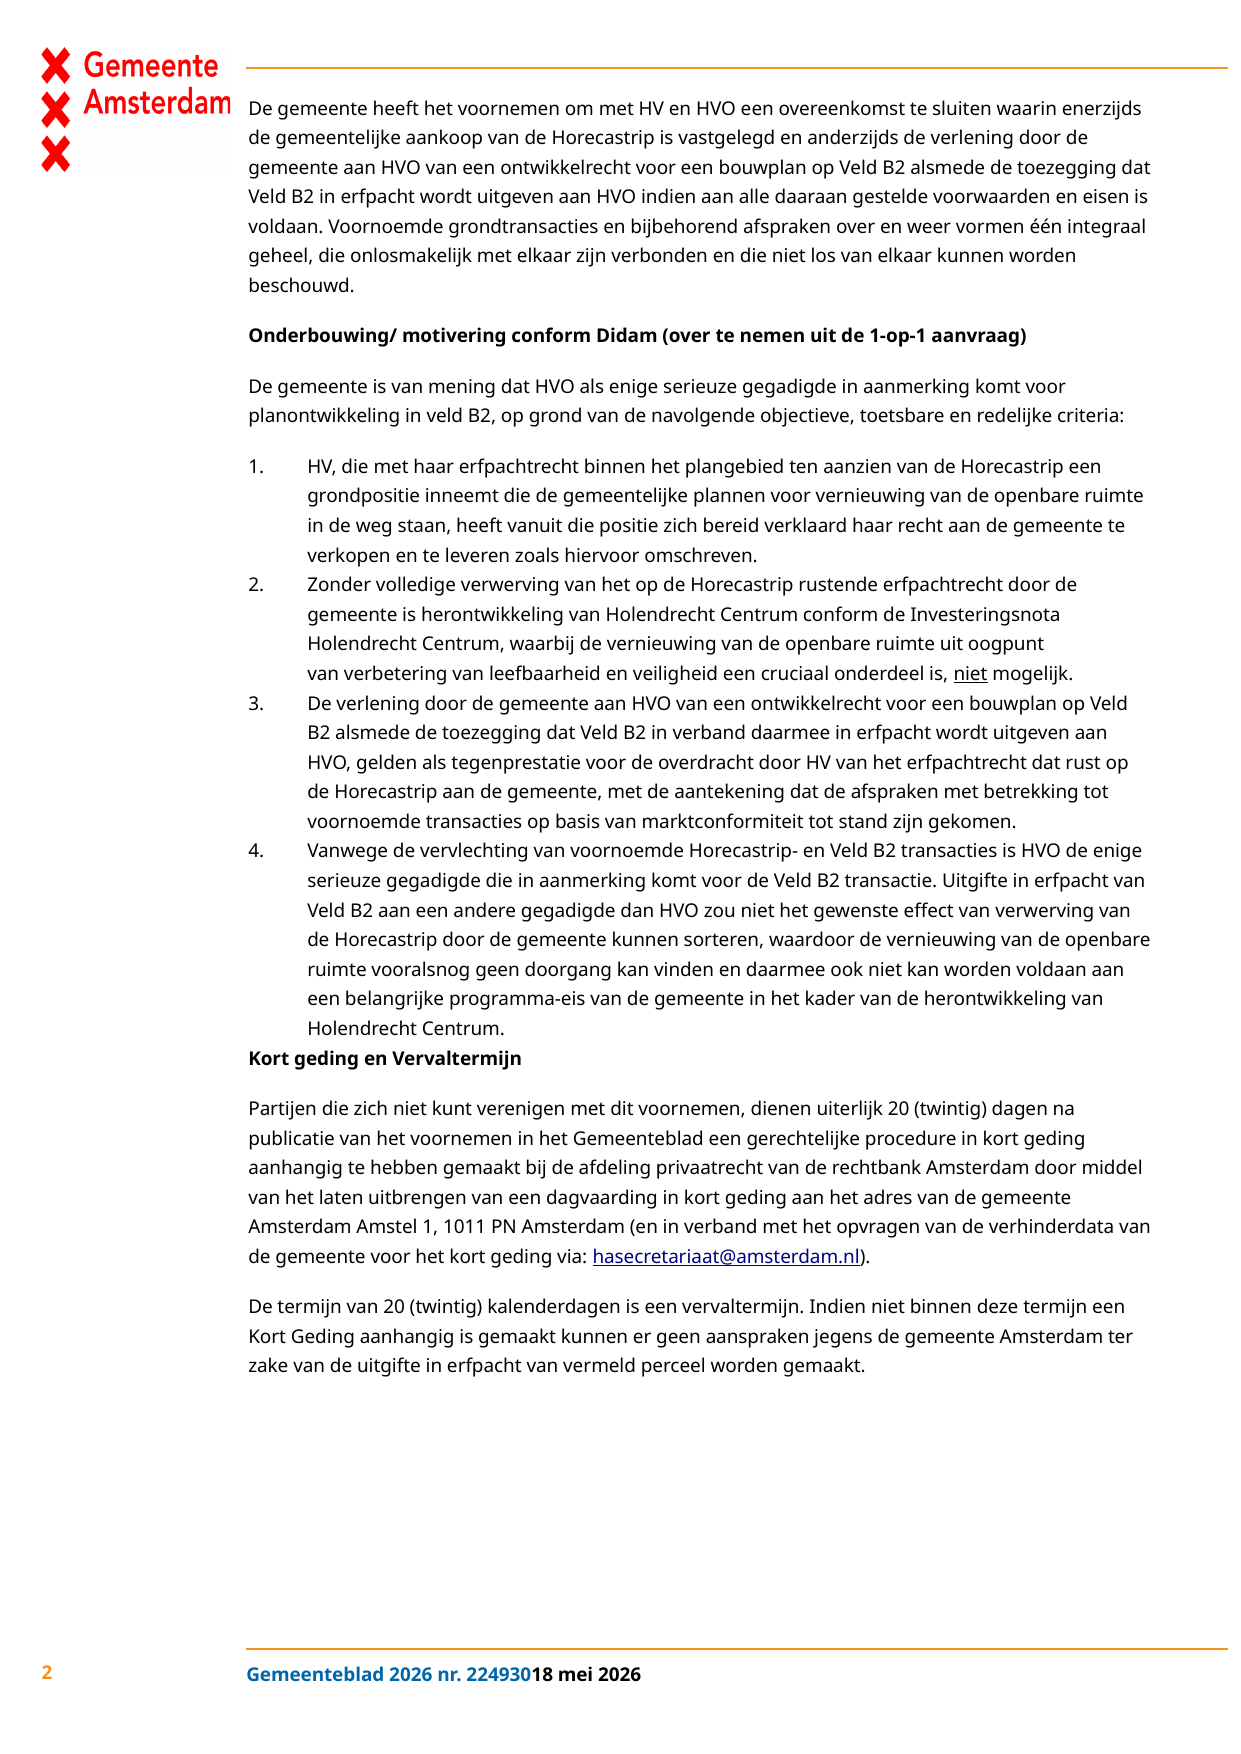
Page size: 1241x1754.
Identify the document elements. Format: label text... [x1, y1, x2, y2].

text Partijen die zich niet kunt verenigen met dit voornemen, dienen uiterlijk 20 (twintig) dagen na publicatie van het voornemen in het Gemeenteblad een gerechtelijke procedure in kort geding aanhangig te hebben gemaakt bij de afdeling privaatrecht van de rechtbank Amsterdam door middel van het laten uitbrengen van een dagvaarding in kort geding aan het adres van de gemeente Amsterdam Amstel 1, 1011 PN Amsterdam (en in verband met het opvragen van de verhinderdata van de gemeente voor het kort geding via: hasecretariaat@amsterdam.nl). [248, 1095, 1152, 1269]
text De termijn van 20 (twintig) kalenderdagen is een vervaltermijn. Indien niet binnen deze termijn een Kort Geding aanhangig is gemaakt kunnen er geen aanspraken jegens de gemeente Amsterdam ter zake van de uitgifte in erfpacht van vermeld perceel worden gemaakt. [248, 1293, 1152, 1378]
text Kort geding en Vervaltermijn [248, 1045, 1152, 1071]
text De gemeente is van mening dat HVO als enige serieuze gegadigde in aanmerking komt voor planontwikkeling in veld B2, op grond van de navolgende objectieve, toetsbare en redelijke criteria: [248, 373, 1152, 428]
list De verlening door de gemeente aan HVO van een ontwikkelrecht voor een bouwplan op Veld B2 alsmede de toezegging dat Veld B2 in verband daarmee in erfpacht wordt uitgeven aan HVO, gelden als tegenprestatie voor de overdracht door HV van het erfpachtrecht dat rust op de Horecastrip aan de gemeente, met de aantekening dat de afspraken met betrekking tot voornoemde transacties op basis van marktconformiteit tot stand zijn gekomen. [248, 690, 1152, 834]
text Onderbouwing/ motivering conform Didam (over te nemen uit de 1-op-1 aanvraag) [248, 323, 1152, 348]
list Zonder volledige verwerving van het op de Horecastrip rustende erfpachtrecht door de gemeente is herontwikkeling van Holendrecht Centrum conform de Investeringsnota Holendrecht Centrum, waarbij de vernieuwing van de openbare ruimte uit oogpunt van verbetering van leefbaarheid en veiligheid een cruciaal onderdeel is, niet mogelijk. [248, 571, 1152, 686]
picture [41, 47, 231, 172]
list Vanwege de vervlechting van voornoemde Horecastrip- en Veld B2 transacties is HVO de enige serieuze gegadigde die in aanmerking komt voor de Veld B2 transactie. Uitgifte in erfpacht van Veld B2 aan een andere gegadigde dan HVO zou niet het gewenste effect van verwerving van de Horecastrip door de gemeente kunnen sorteren, waardoor de vernieuwing van de openbare ruimte vooralsnog geen doorgang kan vinden en daarmee ook niet kan worden voldaan aan een belangrijke programma-eis van de gemeente in het kader van de herontwikkeling van Holendrecht Centrum. [248, 838, 1152, 1041]
text De gemeente heeft het voornemen om met HV en HVO een overeenkomst te sluiten waarin enerzijds de gemeentelijke aankoop van de Horecastrip is vastgelegd en anderzijds de verlening door de gemeente aan HVO van een ontwikkelrecht voor een bouwplan op Veld B2 alsmede de toezegging dat Veld B2 in erfpacht wordt uitgeven aan HVO indien aan alle daaraan gestelde voorwaarden en eisen is voldaan. Voornoemde grondtransacties en bijbehorend afspraken over en weer vormen één integraal geheel, die onlosmakelijk met elkaar zijn verbonden en die niet los van elkaar kunnen worden beschouwd. [248, 95, 1152, 298]
list HV, die met haar erfpachtrecht binnen het plangebied ten aanzien van de Horecastrip een grondpositie inneemt die de gemeentelijke plannen voor vernieuwing van de openbare ruimte in de weg staan, heeft vanuit die positie zich bereid verklaard haar recht aan de gemeente te verkopen en te leveren zoals hiervoor omschreven. [248, 453, 1152, 568]
